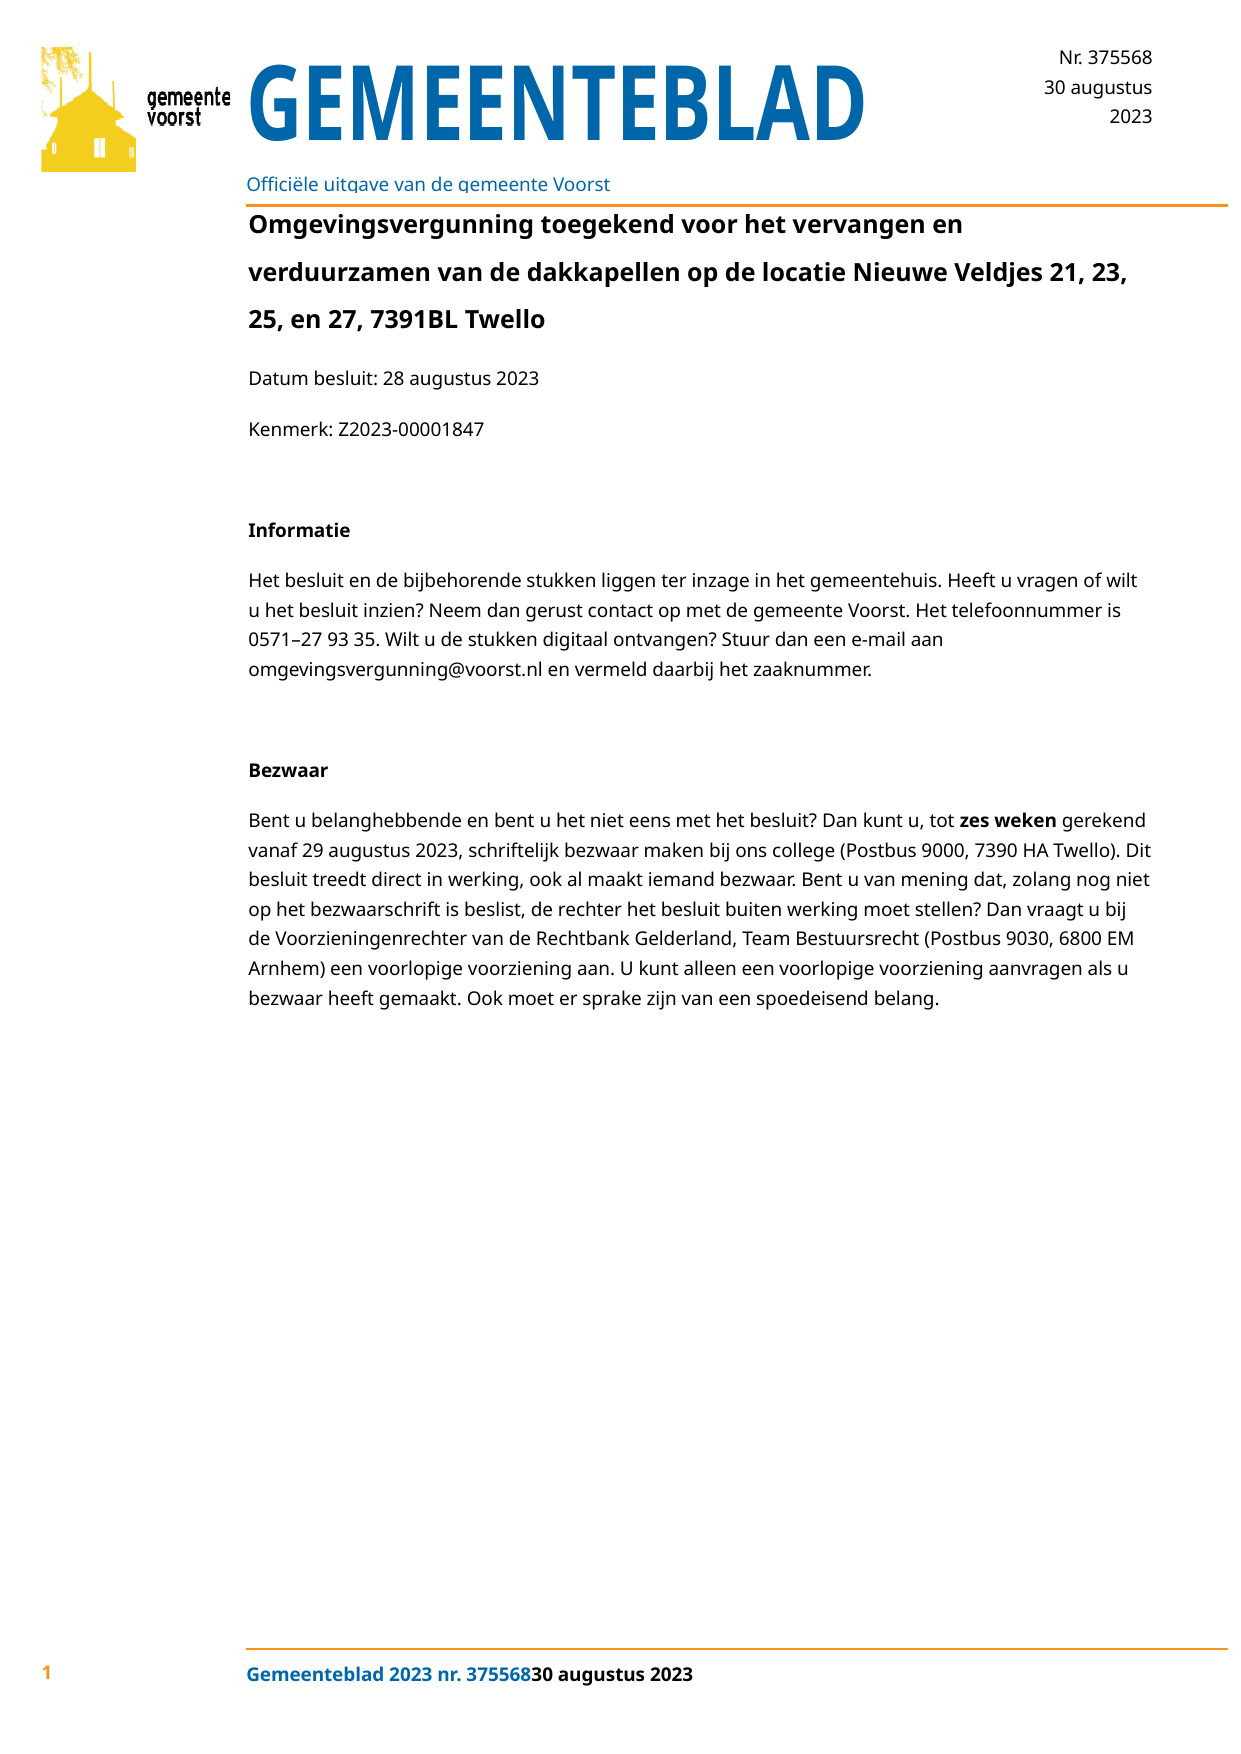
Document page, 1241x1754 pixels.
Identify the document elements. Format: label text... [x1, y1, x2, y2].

picture [41, 47, 231, 172]
text Bezwaar [248, 757, 1152, 782]
text Het besluit en de bijbehorende stukken liggen ter inzage in het gemeentehuis. Heeft u vragen of wilt u het besluit inzien? Neem dan gerust contact op met de gemeente Voorst. Het telefoonnummer is 0571–27 93 35. Wilt u de stukken digitaal ontvangen? Stuur dan een e-mail aan omgevingsvergunning@voorst.nl en vermeld daarbij het zaaknummer. [248, 567, 1152, 682]
text Kenmerk: Z2023-00001847 [248, 416, 1152, 442]
text Informatie [248, 517, 1152, 542]
text Bent u belanghebbende en bent u het niet eens met het besluit? Dan kunt u, tot zes weken gerekend vanaf 29 augustus 2023, schriftelijk bezwaar maken bij ons college (Postbus 9000, 7390 HA Twello). Dit besluit treedt direct in werking, ook al maakt iemand bezwaar. Bent u van mening dat, zolang nog niet op het bezwaarschrift is beslist, de rechter het besluit buiten werking moet stellen? Dan vraagt u bij de Voorzieningenrechter van de Rechtbank Gelderland, Team Bestuursrecht (Postbus 9030, 6800 EM Arnhem) een voorlopige voorziening aan. U kunt alleen een voorlopige voorziening aanvragen als u bezwaar heeft gemaakt. Ook moet er sprake zijn van een spoedeisend belang. [248, 807, 1152, 1010]
text Omgevingsvergunning toegekend voor het vervangen en verduurzamen van de dakkapellen op de locatie Nieuwe Veldjes 21, 23, 25, en 27, 7391BL Twello [248, 207, 1152, 336]
text Datum besluit: 28 augustus 2023 [248, 366, 1152, 391]
